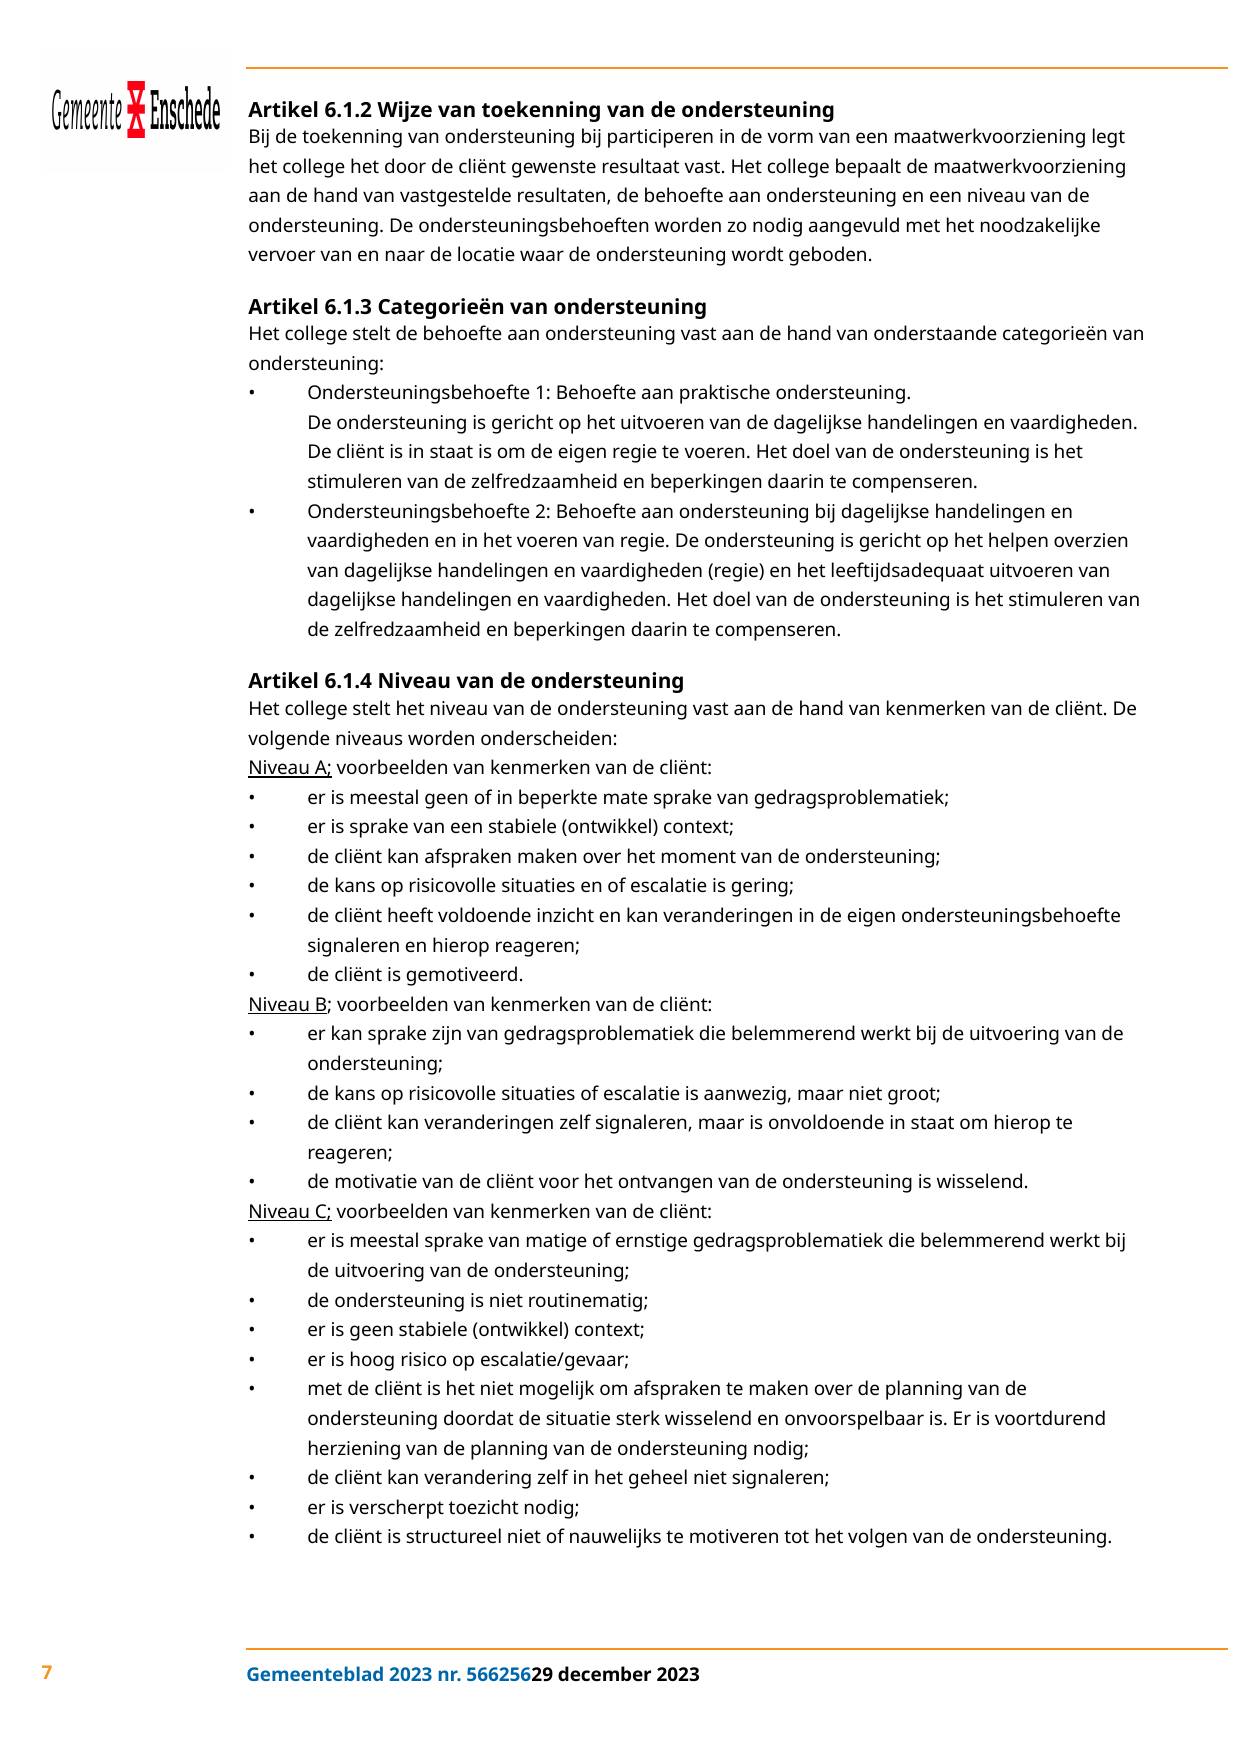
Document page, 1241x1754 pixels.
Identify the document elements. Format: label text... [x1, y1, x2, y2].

text Het college stelt de behoefte aan ondersteuning vast aan de hand van onderstaande categorieën van ondersteuning: [248, 320, 1152, 376]
list de cliënt is structureel niet of nauwelijks te motiveren tot het volgen van de ondersteuning. [248, 1523, 1152, 1549]
list de kans op risicovolle situaties en of escalatie is gering; [248, 873, 1152, 898]
list er kan sprake zijn van gedragsproblematiek die belemmerend werkt bij de uitvoering van de ondersteuning; [248, 1021, 1152, 1076]
text Niveau A; voorbeelden van kenmerken van de cliënt: [248, 754, 1152, 780]
picture [41, 47, 231, 172]
list de cliënt heeft voldoende inzicht en kan veranderingen in de eigen ondersteuningsbehoefte signaleren en hierop reageren; [248, 902, 1152, 957]
list er is meestal sprake van matige of ernstige gedragsproblematiek die belemmerend werkt bij de uitvoering van de ondersteuning; [248, 1228, 1152, 1283]
list de cliënt kan afspraken maken over het moment van de ondersteuning; [248, 843, 1152, 869]
list er is meestal geen of in beperkte mate sprake van gedragsproblematiek; [248, 784, 1152, 809]
text Artikel 6.1.2 Wijze van toekenning van de ondersteuning [248, 95, 1152, 123]
list Ondersteuningsbehoefte 2: Behoefte aan ondersteuning bij dagelijkse handelingen en vaardigheden en in het voeren van regie. De ondersteuning is gericht op het helpen overzien van dagelijkse handelingen en vaardigheden (regie) en het leeftijdsadequaat uitvoeren van dagelijkse handelingen en vaardigheden. Het doel van de ondersteuning is het stimuleren van de zelfredzaamheid en beperkingen daarin te compenseren. [248, 498, 1152, 642]
list de motivatie van de cliënt voor het ontvangen van de ondersteuning is wisselend. [248, 1168, 1152, 1194]
text Niveau C; voorbeelden van kenmerken van de cliënt: [248, 1198, 1152, 1224]
text Artikel 6.1.3 Categorieën van ondersteuning [248, 292, 1152, 320]
list er is hoog risico op escalatie/gevaar; [248, 1346, 1152, 1372]
list er is verscherpt toezicht nodig; [248, 1494, 1152, 1519]
list er is sprake van een stabiele (ontwikkel) context; [248, 813, 1152, 839]
list de cliënt is gemotiveerd. [248, 961, 1152, 987]
list de cliënt kan veranderingen zelf signaleren, maar is onvoldoende in staat om hierop te reageren; [248, 1109, 1152, 1164]
list de kans op risicovolle situaties of escalatie is aanwezig, maar niet groot; [248, 1080, 1152, 1105]
list met de cliënt is het niet mogelijk om afspraken te maken over de planning van de ondersteuning doordat de situatie sterk wisselend en onvoorspelbaar is. Er is voortdurend herziening van de planning van de ondersteuning nodig; [248, 1376, 1152, 1460]
list er is geen stabiele (ontwikkel) context; [248, 1316, 1152, 1342]
list de ondersteuning is niet routinematig; [248, 1287, 1152, 1312]
list de cliënt kan verandering zelf in het geheel niet signaleren; [248, 1464, 1152, 1490]
text Niveau B; voorbeelden van kenmerken van de cliënt: [248, 991, 1152, 1017]
text Bij de toekenning van ondersteuning bij participeren in de vorm van een maatwerkvoorziening legt het college het door de cliënt gewenste resultaat vast. Het college bepaalt de maatwerkvoorziening aan de hand van vastgestelde resultaten, de behoefte aan ondersteuning en een niveau van de ondersteuning. De ondersteuningsbehoeften worden zo nodig aangevuld met het noodzakelijke vervoer van en naar de locatie waar de ondersteuning wordt geboden. [248, 123, 1152, 267]
text Artikel 6.1.4 Niveau van de ondersteuning [248, 667, 1152, 695]
list Ondersteuningsbehoefte 1: Behoefte aan praktische ondersteuning. [248, 379, 1152, 405]
text Het college stelt het niveau van de ondersteuning vast aan de hand van kenmerken van de cliënt. De volgende niveaus worden onderscheiden: [248, 695, 1152, 750]
list De ondersteuning is gericht op het uitvoeren van de dagelijkse handelingen en vaardigheden. De cliënt is in staat is om de eigen regie te voeren. Het doel van de ondersteuning is het stimuleren van de zelfredzaamheid en beperkingen daarin te compenseren. [248, 409, 1152, 494]
